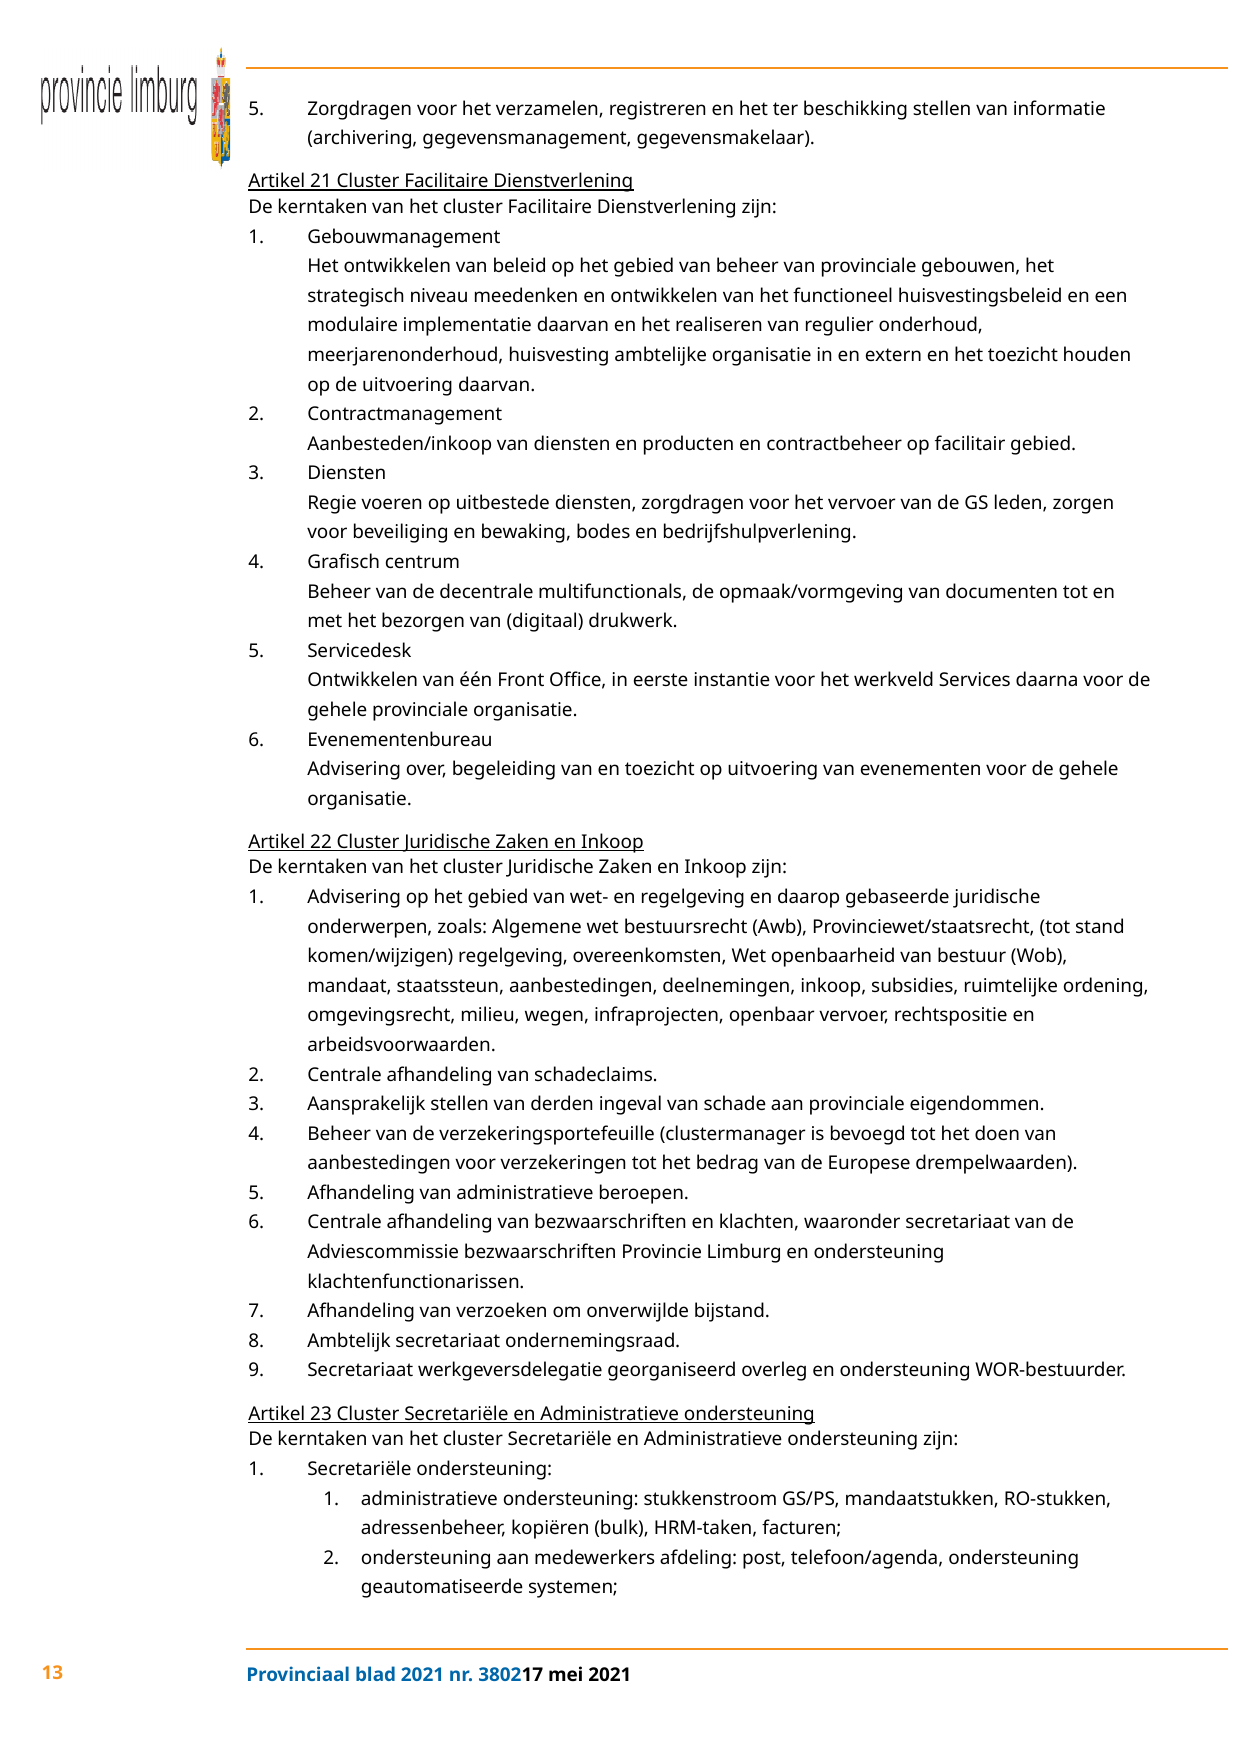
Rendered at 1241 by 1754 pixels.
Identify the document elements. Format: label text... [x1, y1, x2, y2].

list Aansprakelijk stellen van derden ingeval van schade aan provinciale eigendommen. [248, 1090, 1152, 1116]
text De kerntaken van het cluster Secretariële en Administratieve ondersteuning zijn: [248, 1426, 1152, 1451]
text Artikel 23 Cluster Secretariële en Administratieve ondersteuning [248, 1400, 1152, 1426]
list Secretariële ondersteuning: [248, 1455, 1152, 1481]
list Contractmanagement [248, 400, 1152, 426]
list Evenementenbureau [248, 726, 1152, 751]
list Secretariaat werkgeversdelegatie georganiseerd overleg en ondersteuning WOR-bestuurder. [248, 1357, 1152, 1382]
list Zorgdragen voor het verzamelen, registreren en het ter beschikking stellen van informatie (archivering, gegevensmanagement, gegevensmakelaar). [248, 95, 1152, 150]
list Diensten [248, 459, 1152, 485]
list Ontwikkelen van één Front Office, in eerste instantie voor het werkveld Services daarna voor de gehele provinciale organisatie. [248, 667, 1152, 722]
list Ambtelijk secretariaat ondernemingsraad. [248, 1327, 1152, 1353]
list Centrale afhandeling van bezwaarschriften en klachten, waaronder secretariaat van de Adviescommissie bezwaarschriften Provincie Limburg en ondersteuning klachtenfunctionarissen. [248, 1209, 1152, 1294]
list administratieve ondersteuning: stukkenstroom GS/PS, mandaatstukken, RO-stukken, adressenbeheer, kopiëren (bulk), HRM-taken, facturen; [323, 1485, 1152, 1540]
list Het ontwikkelen van beleid op het gebied van beheer van provinciale gebouwen, het strategisch niveau meedenken en ontwikkelen van het functioneel huisvestingsbeleid en een modulaire implementatie daarvan en het realiseren van regulier onderhoud, meerjarenonderhoud, huisvesting ambtelijke organisatie in en extern en het toezicht houden op de uitvoering daarvan. [248, 252, 1152, 396]
list Servicedesk [248, 637, 1152, 663]
list Beheer van de decentrale multifunctionals, de opmaak/vormgeving van documenten tot en met het bezorgen van (digitaal) drukwerk. [248, 578, 1152, 633]
list Aanbesteden/inkoop van diensten en producten en contractbeheer op facilitair gebied. [248, 430, 1152, 456]
list Advisering op het gebied van wet- en regelgeving en daarop gebaseerde juridische onderwerpen, zoals: Algemene wet bestuursrecht (Awb), Provinciewet/staatsrecht, (tot stand komen/wijzigen) regelgeving, overeenkomsten, Wet openbaarheid van bestuur (Wob), mandaat, staatssteun, aanbestedingen, deelnemingen, inkoop, subsidies, ruimtelijke ordening, omgevingsrecht, milieu, wegen, infraprojecten, openbaar vervoer, rechtspositie en arbeidsvoorwaarden. [248, 883, 1152, 1057]
text Artikel 22 Cluster Juridische Zaken en Inkoop [248, 828, 1152, 854]
list Beheer van de verzekeringsportefeuille (clustermanager is bevoegd tot het doen van aanbestedingen voor verzekeringen tot het bedrag van de Europese drempelwaarden). [248, 1120, 1152, 1175]
text De kerntaken van het cluster Facilitaire Dienstverlening zijn: [248, 193, 1152, 219]
text De kerntaken van het cluster Juridische Zaken en Inkoop zijn: [248, 854, 1152, 879]
list Regie voeren op uitbestede diensten, zorgdragen voor het vervoer van de GS leden, zorgen voor beveiliging en bewaking, bodes en bedrijfshulpverlening. [248, 489, 1152, 544]
list Advisering over, begeleiding van en toezicht op uitvoering van evenementen voor de gehele organisatie. [248, 755, 1152, 811]
list ondersteuning aan medewerkers afdeling: post, telefoon/agenda, ondersteuning geautomatiseerde systemen; [323, 1544, 1152, 1599]
list Centrale afhandeling van schadeclaims. [248, 1061, 1152, 1087]
picture [41, 47, 231, 172]
text Artikel 21 Cluster Facilitaire Dienstverlening [248, 167, 1152, 193]
list Afhandeling van administratieve beroepen. [248, 1179, 1152, 1205]
list Gebouwmanagement [248, 223, 1152, 248]
list Grafisch centrum [248, 548, 1152, 574]
list Afhandeling van verzoeken om onverwijlde bijstand. [248, 1297, 1152, 1323]
